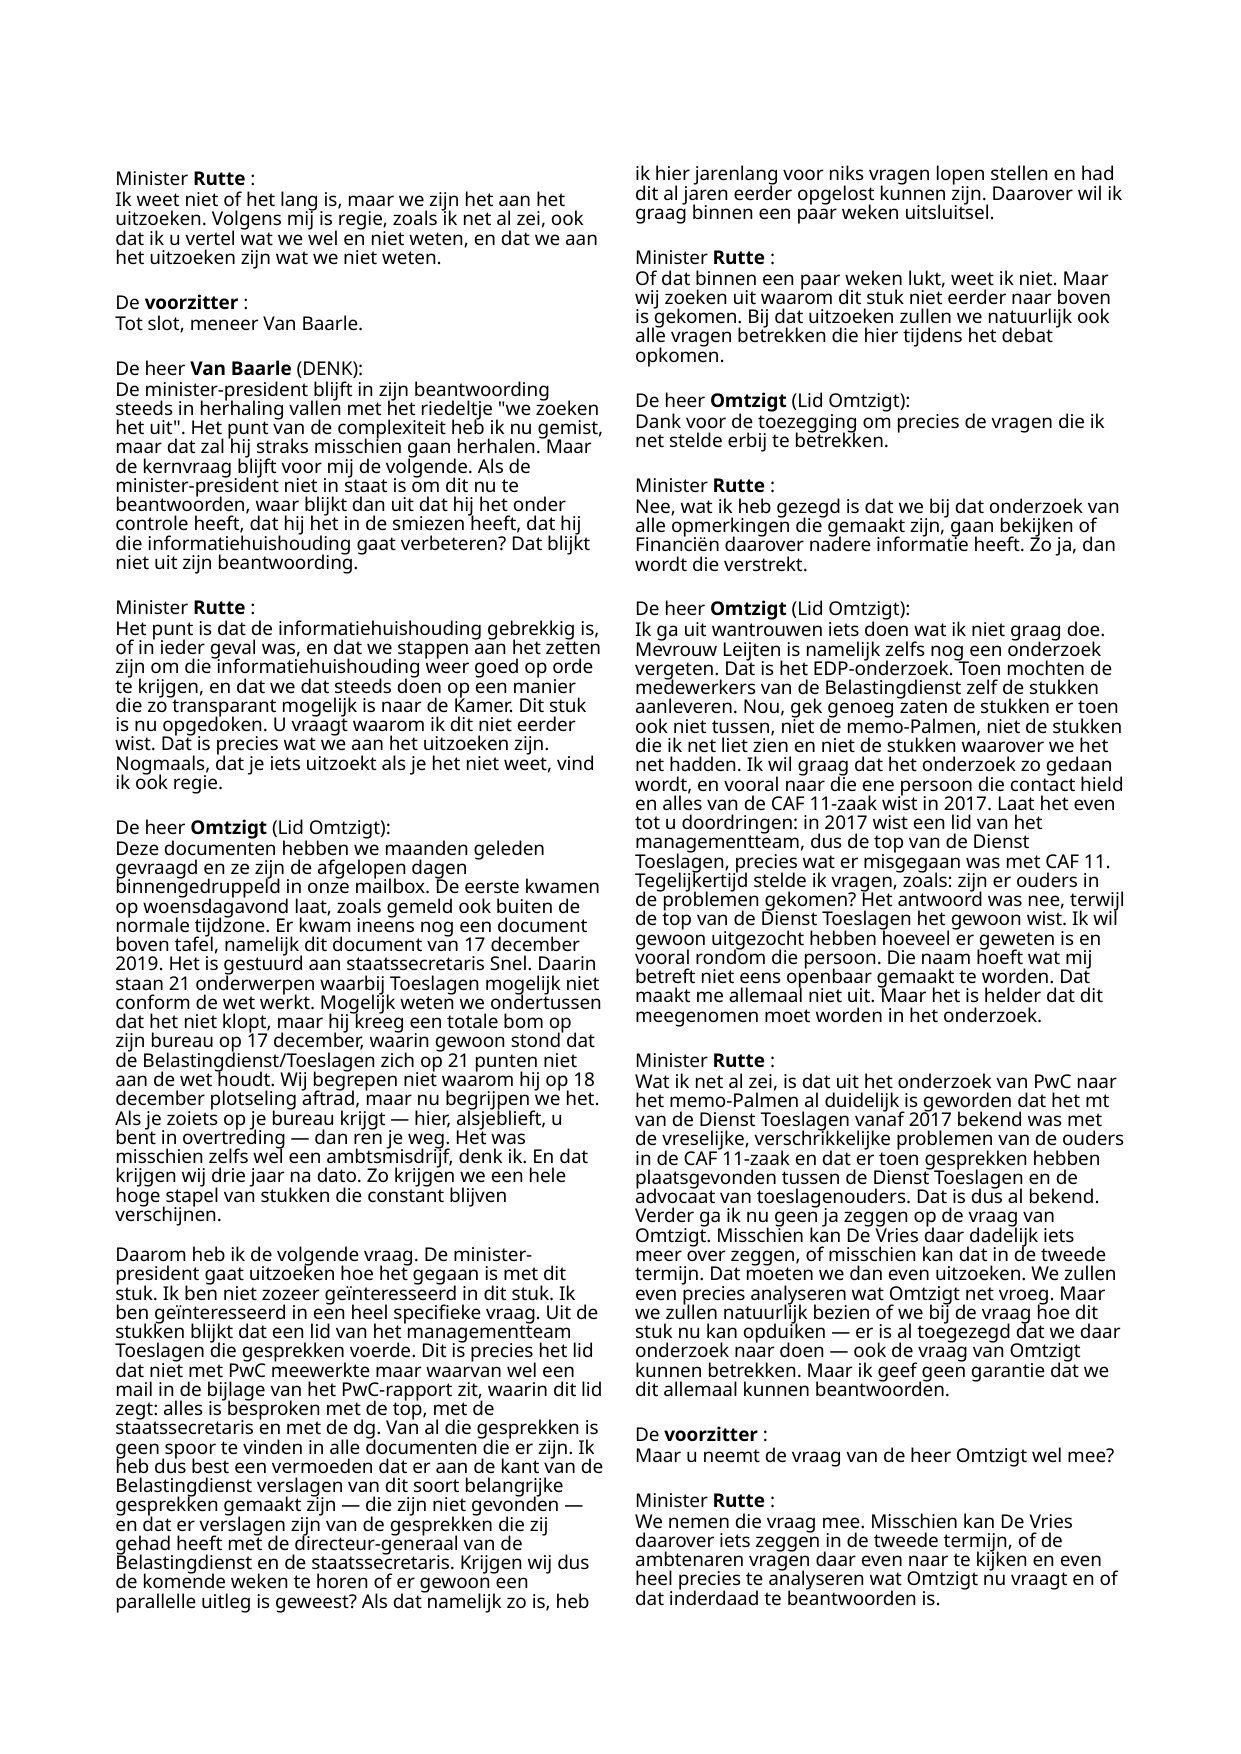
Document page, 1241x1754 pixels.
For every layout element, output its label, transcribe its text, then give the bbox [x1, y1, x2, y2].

text We nemen die vraag mee. Misschien kan De Vries daarover iets zeggen in de tweede termijn, of de ambtenaren vragen daar even naar te kijken en even heel precies te analyseren wat Omtzigt nu vraagt en of dat inderdaad te beantwoorden is. [635, 1513, 1125, 1609]
text De heer Omtzigt (Lid Omtzigt): [115, 814, 605, 840]
text Of dat binnen een paar weken lukt, weet ik niet. Maar wij zoeken uit waarom dit stuk niet eerder naar boven is gekomen. Bij dat uitzoeken zullen we natuurlijk ook alle vragen betrekken die hier tijdens het debat opkomen. [635, 270, 1125, 366]
text Minister Rutte : [635, 472, 1125, 498]
text Dank voor de toezegging om precies de vragen die ik net stelde erbij te betrekken. [635, 413, 1125, 451]
text Maar u neemt de vraag van de heer Omtzigt wel mee? [635, 1447, 1125, 1466]
text Minister Rutte : [115, 594, 605, 620]
text Het punt is dat de informatiehuishouding gebrekkig is, of in ieder geval was, en dat we stappen aan het zetten zijn om die informatiehuishouding weer goed op orde te krijgen, en dat we dat steeds doen op een manier die zo transparant mogelijk is naar de Kamer. Dit stuk is nu opgedoken. U vraagt waarom ik dit niet eerder wist. Dat is precies wat we aan het uitzoeken zijn. Nogmaals, dat je iets uitzoekt als je het niet weet, vind ik ook regie. [115, 620, 605, 793]
text Daarom heb ik de volgende vraag. De minister-president gaat uitzoeken hoe het gegaan is met dit stuk. Ik ben niet zozeer geïnteresseerd in dit stuk. Ik ben geïnteresseerd in een heel specifieke vraag. Uit de stukken blijkt dat een lid van het managementteam Toeslagen die gesprekken voerde. Dit is precies het lid dat niet met PwC meewerkte maar waarvan wel een mail in de bijlage van het PwC-rapport zit, waarin dit lid zegt: alles is besproken met de top, met de staatssecretaris en met de dg. Van al die gesprekken is geen spoor te vinden in alle documenten die er zijn. Ik heb dus best een vermoeden dat er aan de kant van de Belastingdienst verslagen van dit soort belangrijke gesprekken gemaakt zijn — die zijn niet gevonden — en dat er verslagen zijn van de gesprekken die zij gehad heeft met de directeur-generaal van de Belastingdienst en de staatssecretaris. Krijgen wij dus de komende weken te horen of er gewoon een parallelle uitleg is geweest? Als dat namelijk zo is, heb [115, 1246, 605, 1612]
text Ik ga uit wantrouwen iets doen wat ik niet graag doe. Mevrouw Leijten is namelijk zelfs nog een onderzoek vergeten. Dat is het EDP-onderzoek. Toen mochten de medewerkers van de Belastingdienst zelf de stukken aanleveren. Nou, gek genoeg zaten de stukken er toen ook niet tussen, niet de memo-Palmen, niet de stukken die ik net liet zien en niet de stukken waarover we het net hadden. Ik wil graag dat het onderzoek zo gedaan wordt, en vooral naar die ene persoon die contact hield en alles van de CAF 11-zaak wist in 2017. Laat het even tot u doordringen: in 2017 wist een lid van het managementteam, dus de top van de Dienst Toeslagen, precies wat er misgegaan was met CAF 11. Tegelijkertijd stelde ik vragen, zoals: zijn er ouders in de problemen gekomen? Het antwoord was nee, terwijl de top van de Dienst Toeslagen het gewoon wist. Ik wil gewoon uitgezocht hebben hoeveel er geweten is en vooral rondom die persoon. Die naam hoeft wat mij betreft niet eens openbaar gemaakt te worden. Dat maakt me allemaal niet uit. Maar het is helder dat dit meegenomen moet worden in het onderzoek. [635, 621, 1125, 1026]
text Nee, wat ik heb gezegd is dat we bij dat onderzoek van alle opmerkingen die gemaakt zijn, gaan bekijken of Financiën daarover nadere informatie heeft. Zo ja, dan wordt die verstrekt. [635, 498, 1125, 575]
text Minister Rutte : [635, 1487, 1125, 1513]
text De heer Van Baarle (DENK): [115, 355, 605, 381]
text De heer Omtzigt (Lid Omtzigt): [635, 387, 1125, 413]
text Minister Rutte : [635, 1047, 1125, 1073]
text ik hier jarenlang voor niks vragen lopen stellen en had dit al jaren eerder opgelost kunnen zijn. Daarover wil ik graag binnen een paar weken uitsluitsel. [635, 165, 1125, 223]
text Tot slot, meneer Van Baarle. [115, 315, 605, 334]
text Ik weet niet of het lang is, maar we zijn het aan het uitzoeken. Volgens mij is regie, zoals ik net al zei, ook dat ik u vertel wat we wel en niet weten, en dat we aan het uitzoeken zijn wat we niet weten. [115, 191, 605, 268]
text De minister-president blijft in zijn beantwoording steeds in herhaling vallen met het riedeltje "we zoeken het uit". Het punt van de complexiteit heb ik nu gemist, maar dat zal hij straks misschien gaan herhalen. Maar de kernvraag blijft voor mij de volgende. Als de minister-president niet in staat is om dit nu te beantwoorden, waar blijkt dan uit dat hij het onder controle heeft, dat hij het in de smiezen heeft, dat hij die informatiehuishouding gaat verbeteren? Dat blijkt niet uit zijn beantwoording. [115, 381, 605, 573]
text De voorzitter : [635, 1421, 1125, 1447]
text Wat ik net al zei, is dat uit het onderzoek van PwC naar het memo-Palmen al duidelijk is geworden dat het mt van de Dienst Toeslagen vanaf 2017 bekend was met de vreselijke, verschrikkelijke problemen van de ouders in de CAF 11-zaak en dat er toen gesprekken hebben plaatsgevonden tussen de Dienst Toeslagen en de advocaat van toeslagenouders. Dat is dus al bekend. Verder ga ik nu geen ja zeggen op de vraag van Omtzigt. Misschien kan De Vries daar dadelijk iets meer over zeggen, of misschien kan dat in de tweede termijn. Dat moeten we dan even uitzoeken. We zullen even precies analyseren wat Omtzigt net vroeg. Maar we zullen natuurlijk bezien of we bij de vraag hoe dit stuk nu kan opduiken — er is al toegezegd dat we daar onderzoek naar doen — ook de vraag van Omtzigt kunnen betrekken. Maar ik geef geen garantie dat we dit allemaal kunnen beantwoorden. [635, 1073, 1125, 1400]
text Minister Rutte : [115, 165, 605, 191]
text Minister Rutte : [635, 244, 1125, 270]
text De voorzitter : [115, 289, 605, 315]
text Deze documenten hebben we maanden geleden gevraagd en ze zijn de afgelopen dagen binnengedruppeld in onze mailbox. De eerste kwamen op woensdagavond laat, zoals gemeld ook buiten de normale tijdzone. Er kwam ineens nog een document boven tafel, namelijk dit document van 17 december 2019. Het is gestuurd aan staatssecretaris Snel. Daarin staan 21 onderwerpen waarbij Toeslagen mogelijk niet conform de wet werkt. Mogelijk weten we ondertussen dat het niet klopt, maar hij kreeg een totale bom op zijn bureau op 17 december, waarin gewoon stond dat de Belastingdienst/Toeslagen zich op 21 punten niet aan de wet houdt. Wij begrepen niet waarom hij op 18 december plotseling aftrad, maar nu begrijpen we het. Als je zoiets op je bureau krijgt — hier, alsjeblieft, u bent in overtreding — dan ren je weg. Het was misschien zelfs wel een ambtsmisdrijf, denk ik. En dat krijgen wij drie jaar na dato. Zo krijgen we een hele hoge stapel van stukken die constant blijven verschijnen. [115, 840, 605, 1225]
text De heer Omtzigt (Lid Omtzigt): [635, 596, 1125, 621]
